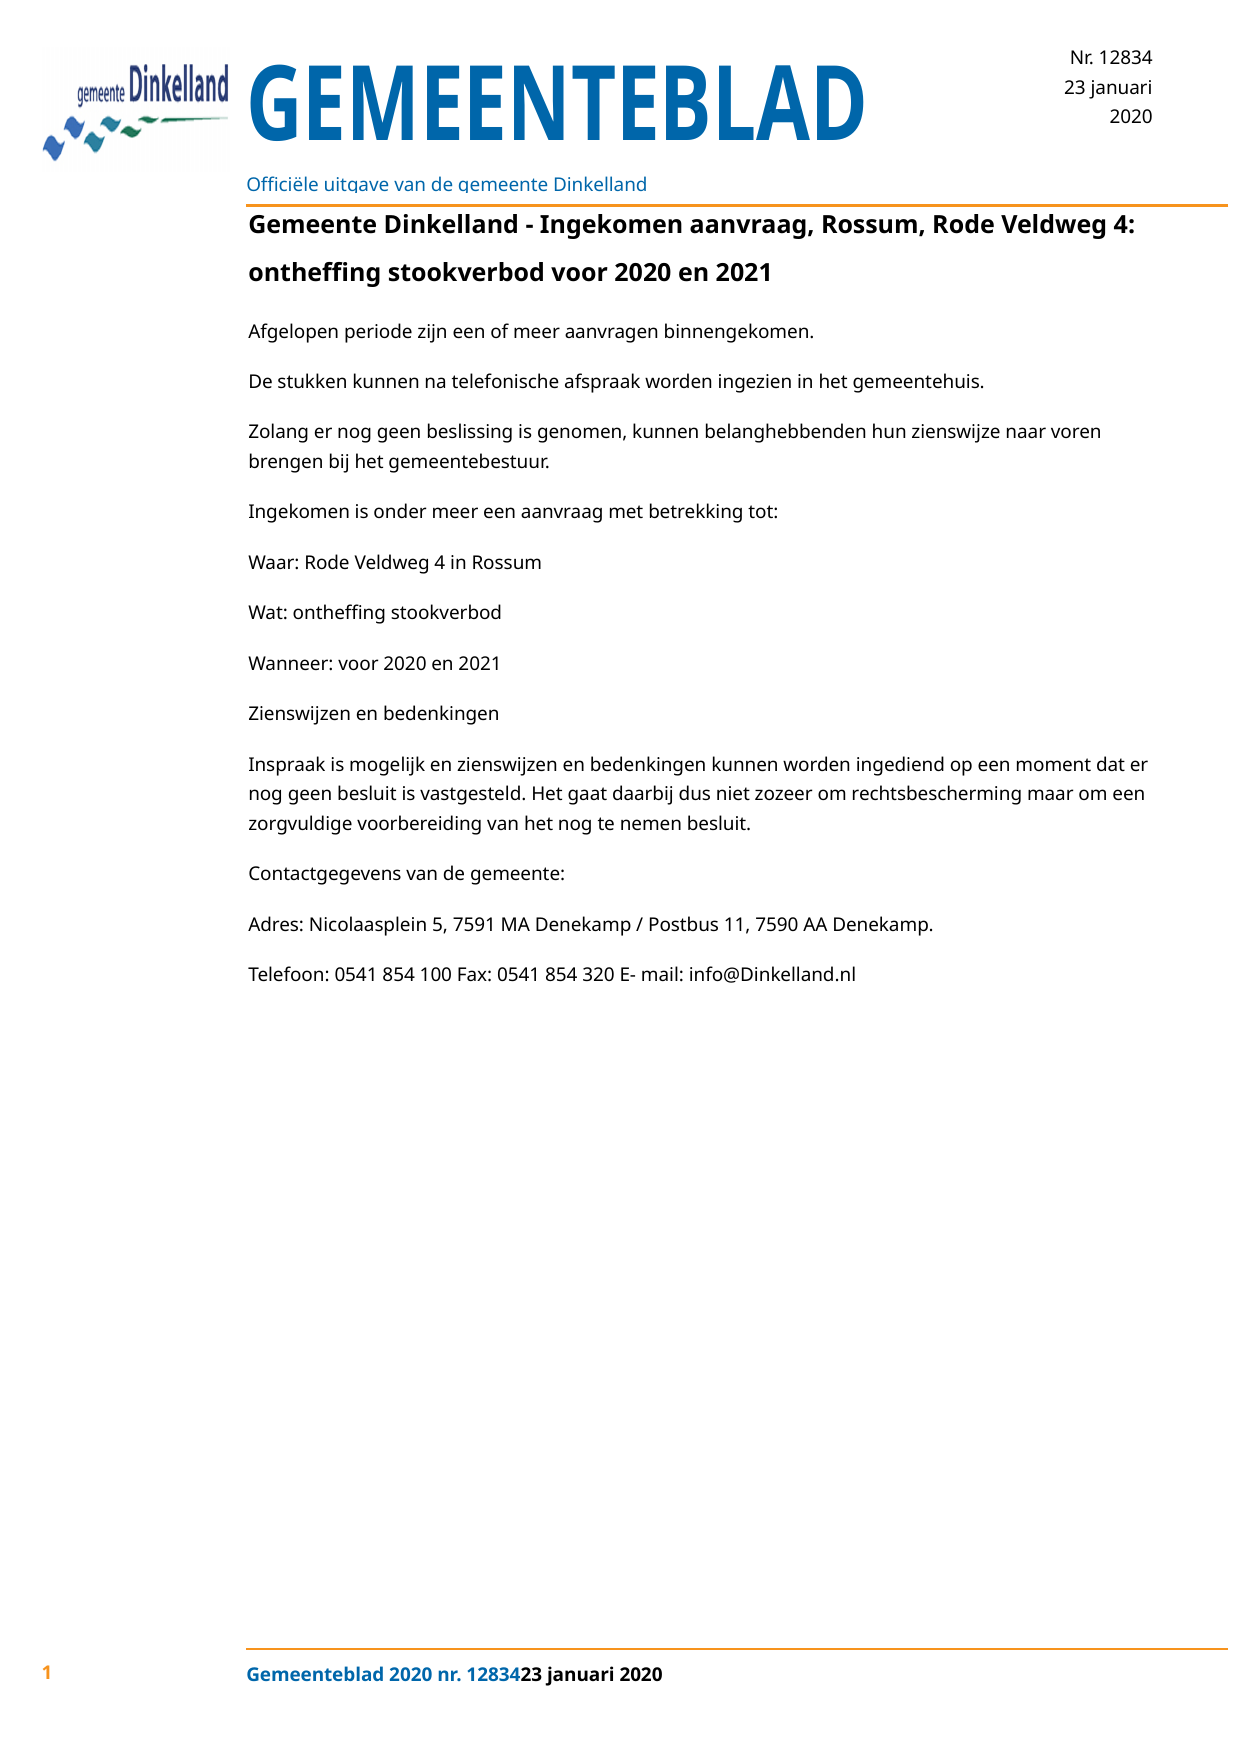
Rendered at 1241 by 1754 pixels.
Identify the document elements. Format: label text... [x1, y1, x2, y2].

text Ingekomen is onder meer een aanvraag met betrekking tot: [248, 499, 1152, 524]
text Contactgegevens van de gemeente: [248, 860, 1152, 886]
text Telefoon: 0541 854 100 Fax: 0541 854 320 E- mail: info@Dinkelland.nl [248, 961, 1152, 987]
text Zolang er nog geen beslissing is genomen, kunnen belanghebbenden hun zienswijze naar voren brengen bij het gemeentebestuur. [248, 419, 1152, 474]
text Zienswijzen en bedenkingen [248, 700, 1152, 726]
text De stukken kunnen na telefonische afspraak worden ingezien in het gemeentehuis. [248, 368, 1152, 394]
text Afgelopen periode zijn een of meer aanvragen binnengekomen. [248, 318, 1152, 344]
text Gemeente Dinkelland - Ingekomen aanvraag, Rossum, Rode Veldweg 4: ontheffing stookverbod voor 2020 en 2021 [248, 207, 1152, 288]
text Wanneer: voor 2020 en 2021 [248, 650, 1152, 676]
text Adres: Nicolaasplein 5, 7591 MA Denekamp / Postbus 11, 7590 AA Denekamp. [248, 911, 1152, 937]
text Inspraak is mogelijk en zienswijzen en bedenkingen kunnen worden ingediend op een moment dat er nog geen besluit is vastgesteld. Het gaat daarbij dus niet zozeer om rechtsbescherming maar om een zorgvuldige voorbereiding van het nog te nemen besluit. [248, 751, 1152, 836]
text Waar: Rode Veldweg 4 in Rossum [248, 549, 1152, 575]
picture [41, 47, 231, 172]
text Wat: ontheffing stookverbod [248, 599, 1152, 625]
